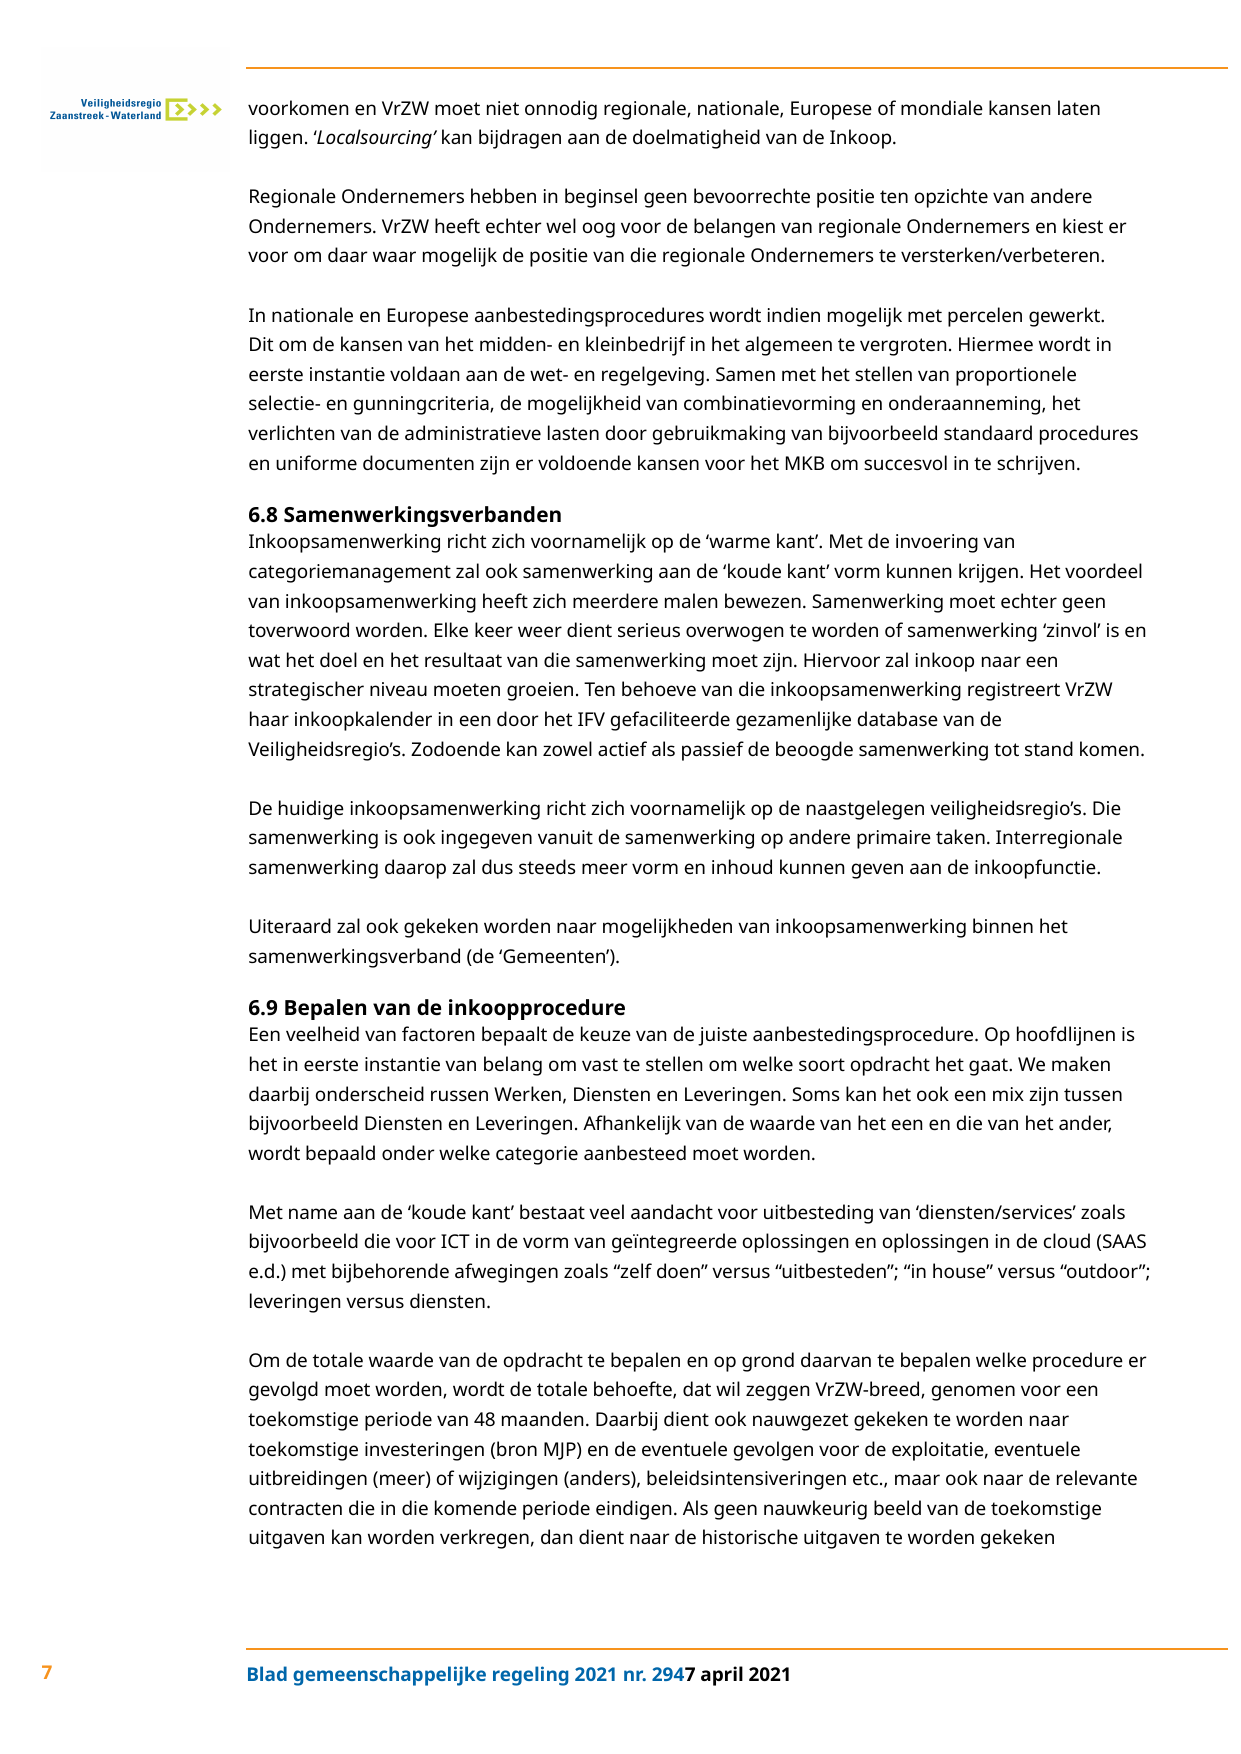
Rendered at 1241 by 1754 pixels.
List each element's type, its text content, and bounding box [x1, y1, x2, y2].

text Om de totale waarde van de opdracht te bepalen en op grond daarvan te bepalen welke procedure er gevolgd moet worden, wordt de totale behoefte, dat wil zeggen VrZW-breed, genomen voor een toekomstige periode van 48 maanden. Daarbij dient ook nauwgezet gekeken te worden naar toekomstige investeringen (bron MJP) en de eventuele gevolgen voor de exploitatie, eventuele uitbreidingen (meer) of wijzigingen (anders), beleidsintensiveringen etc., maar ook naar de relevante contracten die in die komende periode eindigen. Als geen nauwkeurig beeld van de toekomstige uitgaven kan worden verkregen, dan dient naar de historische uitgaven te worden gekeken [248, 1347, 1152, 1550]
text In nationale en Europese aanbestedingsprocedures wordt indien mogelijk met percelen gewerkt. [248, 302, 1152, 328]
text De huidige inkoopsamenwerking richt zich voornamelijk op de naastgelegen veiligheidsregio’s. Die samenwerking is ook ingegeven vanuit de samenwerking op andere primaire taken. Interregionale samenwerking daarop zal dus steeds meer vorm en inhoud kunnen geven aan de inkoopfunctie. [248, 795, 1152, 880]
picture [41, 47, 231, 172]
text Met name aan de ‘koude kant’ bestaat veel aandacht voor uitbesteding van ‘diensten/services’ zoals bijvoorbeeld die voor ICT in de vorm van geïntegreerde oplossingen en oplossingen in de cloud (SAAS e.d.) met bijbehorende afwegingen zoals “zelf doen” versus “uitbesteden”; “in house” versus “outdoor”; leveringen versus diensten. [248, 1199, 1152, 1314]
text 6.9 Bepalen van de inkoopprocedure [248, 993, 1152, 1022]
text Uiteraard zal ook gekeken worden naar mogelijkheden van inkoopsamenwerking binnen het samenwerkingsverband (de ‘Gemeenten’). [248, 913, 1152, 968]
text Een veelheid van factoren bepaalt de keuze van de juiste aanbestedingsprocedure. Op hoofdlijnen is het in eerste instantie van belang om vast te stellen om welke soort opdracht het gaat. We maken daarbij onderscheid russen Werken, Diensten en Leveringen. Soms kan het ook een mix zijn tussen bijvoorbeeld Diensten en Leveringen. Afhankelijk van de waarde van het een en die van het ander, wordt bepaald onder welke categorie aanbesteed moet worden. [248, 1022, 1152, 1166]
text Regionale Ondernemers hebben in beginsel geen bevoorrechte positie ten opzichte van andere Ondernemers. VrZW heeft echter wel oog voor de belangen van regionale Ondernemers en kiest er voor om daar waar mogelijk de positie van die regionale Ondernemers te versterken/verbeteren. [248, 183, 1152, 268]
text voorkomen en VrZW moet niet onnodig regionale, nationale, Europese of mondiale kansen laten liggen. ‘Localsourcing’ kan bijdragen aan de doelmatigheid van de Inkoop. [248, 95, 1152, 150]
text eerste instantie voldaan aan de wet- en regelgeving. Samen met het stellen van proportionele selectie- en gunningcriteria, de mogelijkheid van combinatievorming en onderaanneming, het verlichten van de administratieve lasten door gebruikmaking van bijvoorbeeld standaard procedures en uniforme documenten zijn er voldoende kansen voor het MKB om succesvol in te schrijven. [248, 361, 1152, 476]
text Dit om de kansen van het midden- en kleinbedrijf in het algemeen te vergroten. Hiermee wordt in [248, 331, 1152, 357]
text 6.8 Samenwerkingsverbanden [248, 500, 1152, 529]
text Inkoopsamenwerking richt zich voornamelijk op de ‘warme kant’. Met de invoering van categoriemanagement zal ook samenwerking aan de ‘koude kant’ vorm kunnen krijgen. Het voordeel van inkoopsamenwerking heeft zich meerdere malen bewezen. Samenwerking moet echter geen toverwoord worden. Elke keer weer dient serieus overwogen te worden of samenwerking ‘zinvol’ is en wat het doel en het resultaat van die samenwerking moet zijn. Hiervoor zal inkoop naar een strategischer niveau moeten groeien. Ten behoeve van die inkoopsamenwerking registreert VrZW haar inkoopkalender in een door het IFV gefaciliteerde gezamenlijke database van de Veiligheidsregio’s. Zodoende kan zowel actief als passief de beoogde samenwerking tot stand komen. [248, 529, 1152, 761]
